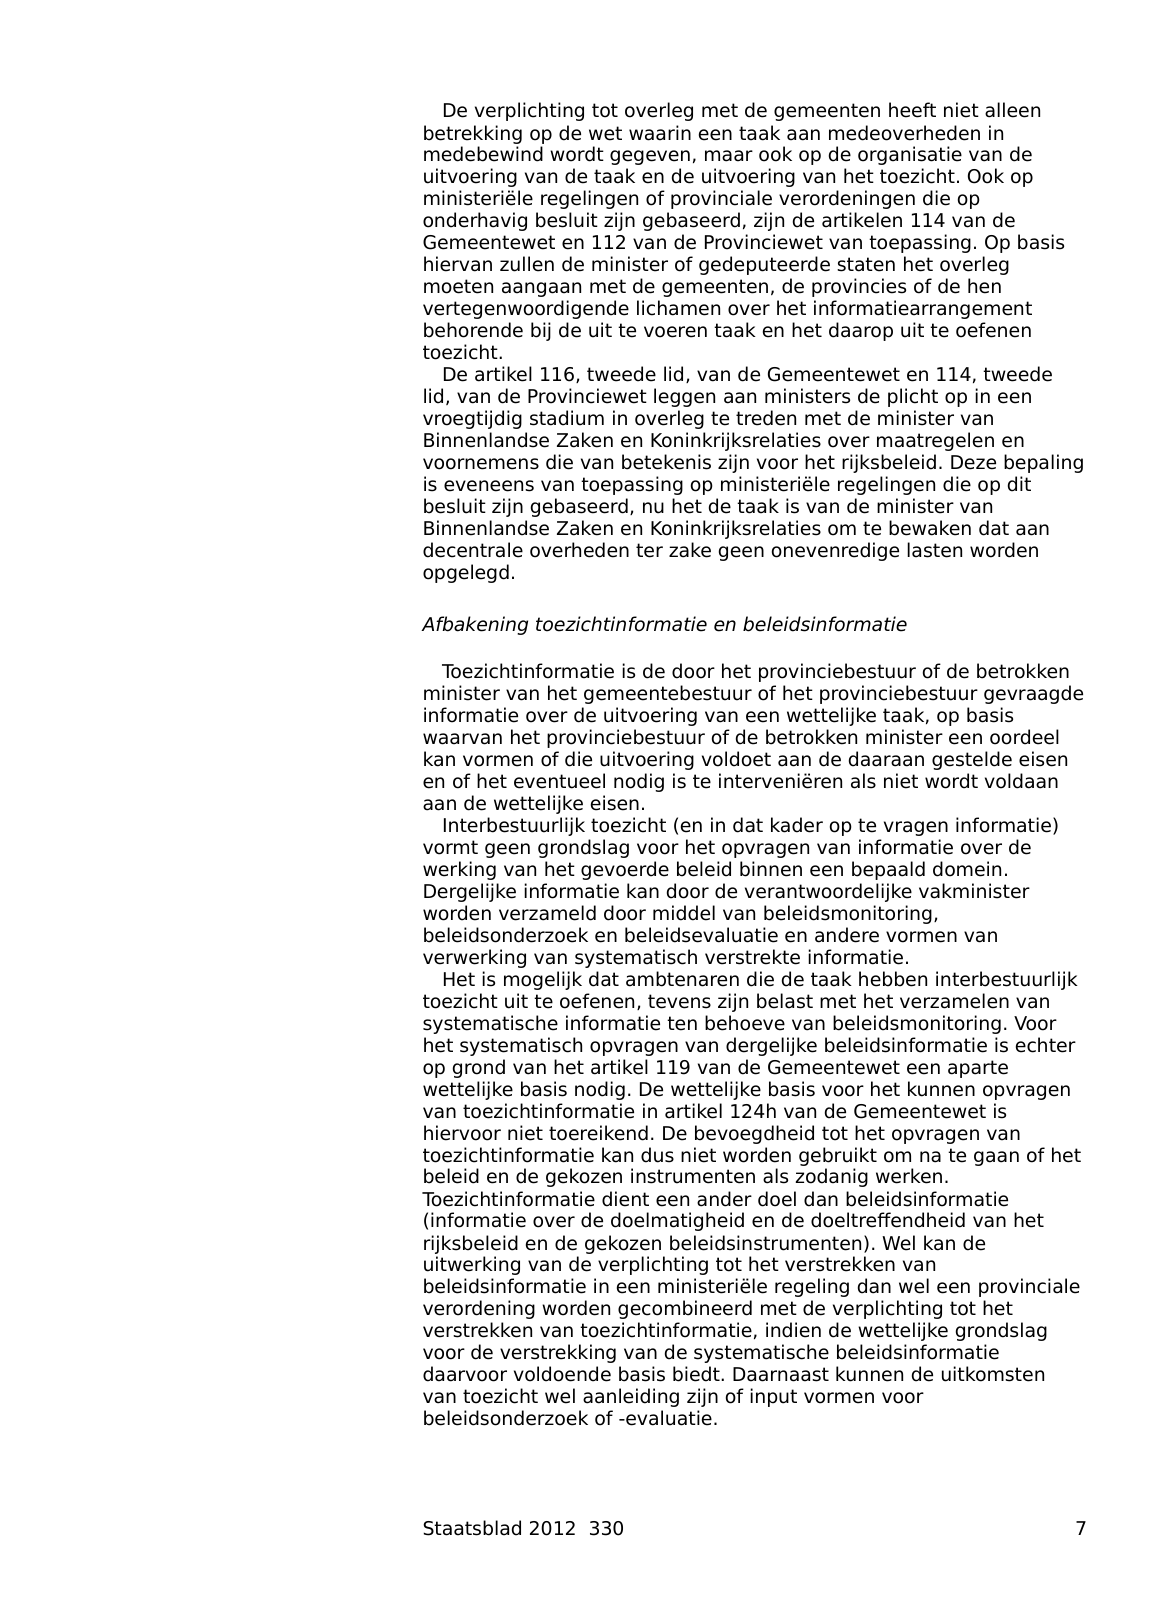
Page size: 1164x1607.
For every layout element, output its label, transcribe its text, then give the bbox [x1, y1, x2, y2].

subtitle Afbakening toezichtinformatie en beleidsinformatie [422, 614, 1087, 636]
text De verplichting tot overleg met de gemeenten heeft niet alleen betrekking op de wet waarin een taak aan medeoverheden in medebewind wordt gegeven, maar ook op de organisatie van de uitvoering van de taak en de uitvoering van het toezicht. Ook op ministeriële regelingen of provinciale verordeningen die op onderhavig besluit zijn gebaseerd, zijn de artikelen 114 van de Gemeentewet en 112 van de Provinciewet van toepassing. Op basis hiervan zullen de minister of gedeputeerde staten het overleg moeten aangaan met de gemeenten, de provincies of de hen vertegenwoordigende lichamen over het informatiearrangement behorende bij de uit te voeren taak en het daarop uit te oefenen toezicht. [422, 100, 1087, 364]
text Het is mogelijk dat ambtenaren die de taak hebben interbestuurlijk toezicht uit te oefenen, tevens zijn belast met het verzamelen van systematische informatie ten behoeve van beleidsmonitoring. Voor het systematisch opvragen van dergelijke beleidsinformatie is echter op grond van het artikel 119 van de Gemeentewet een aparte wettelijke basis nodig. De wettelijke basis voor het kunnen opvragen van toezichtinformatie in artikel 124h van de Gemeentewet is hiervoor niet toereikend. De bevoegdheid tot het opvragen van toezichtinformatie kan dus niet worden gebruikt om na te gaan of het beleid en de gekozen instrumenten als zodanig werken. Toezichtinformatie dient een ander doel dan beleidsinformatie (informatie over de doelmatigheid en de doeltreffendheid van het rijksbeleid en de gekozen beleidsinstrumenten). Wel kan de uitwerking van de verplichting tot het verstrekken van beleidsinformatie in een ministeriële regeling dan wel een provinciale verordening worden gecombineerd met de verplichting tot het verstrekken van toezichtinformatie, indien de wettelijke grondslag voor de verstrekking van de systematische beleidsinformatie daarvoor voldoende basis biedt. Daarnaast kunnen de uitkomsten van toezicht wel aanleiding zijn of input vormen voor beleidsonderzoek of -evaluatie. [422, 969, 1087, 1430]
text Interbestuurlijk toezicht (en in dat kader op te vragen informatie) vormt geen grondslag voor het opvragen van informatie over de werking van het gevoerde beleid binnen een bepaald domein. Dergelijke informatie kan door de verantwoordelijke vakminister worden verzameld door middel van beleidsmonitoring, beleidsonderzoek en beleidsevaluatie en andere vormen van verwerking van systematisch verstrekte informatie. [422, 815, 1087, 969]
text De artikel 116, tweede lid, van de Gemeentewet en 114, tweede lid, van de Provinciewet leggen aan ministers de plicht op in een vroegtijdig stadium in overleg te treden met de minister van Binnenlandse Zaken en Koninkrijksrelaties over maatregelen en voornemens die van betekenis zijn voor het rijksbeleid. Deze bepaling is eveneens van toepassing op ministeriële regelingen die op dit besluit zijn gebaseerd, nu het de taak is van de minister van Binnenlandse Zaken en Koninkrijksrelaties om te bewaken dat aan decentrale overheden ter zake geen onevenredige lasten worden opgelegd. [422, 364, 1087, 584]
text Toezichtinformatie is de door het provinciebestuur of de betrokken minister van het gemeentebestuur of het provinciebestuur gevraagde informatie over de uitvoering van een wettelijke taak, op basis waarvan het provinciebestuur of de betrokken minister een oordeel kan vormen of die uitvoering voldoet aan de daaraan gestelde eisen en of het eventueel nodig is te interveniëren als niet wordt voldaan aan de wettelijke eisen. [422, 661, 1087, 815]
